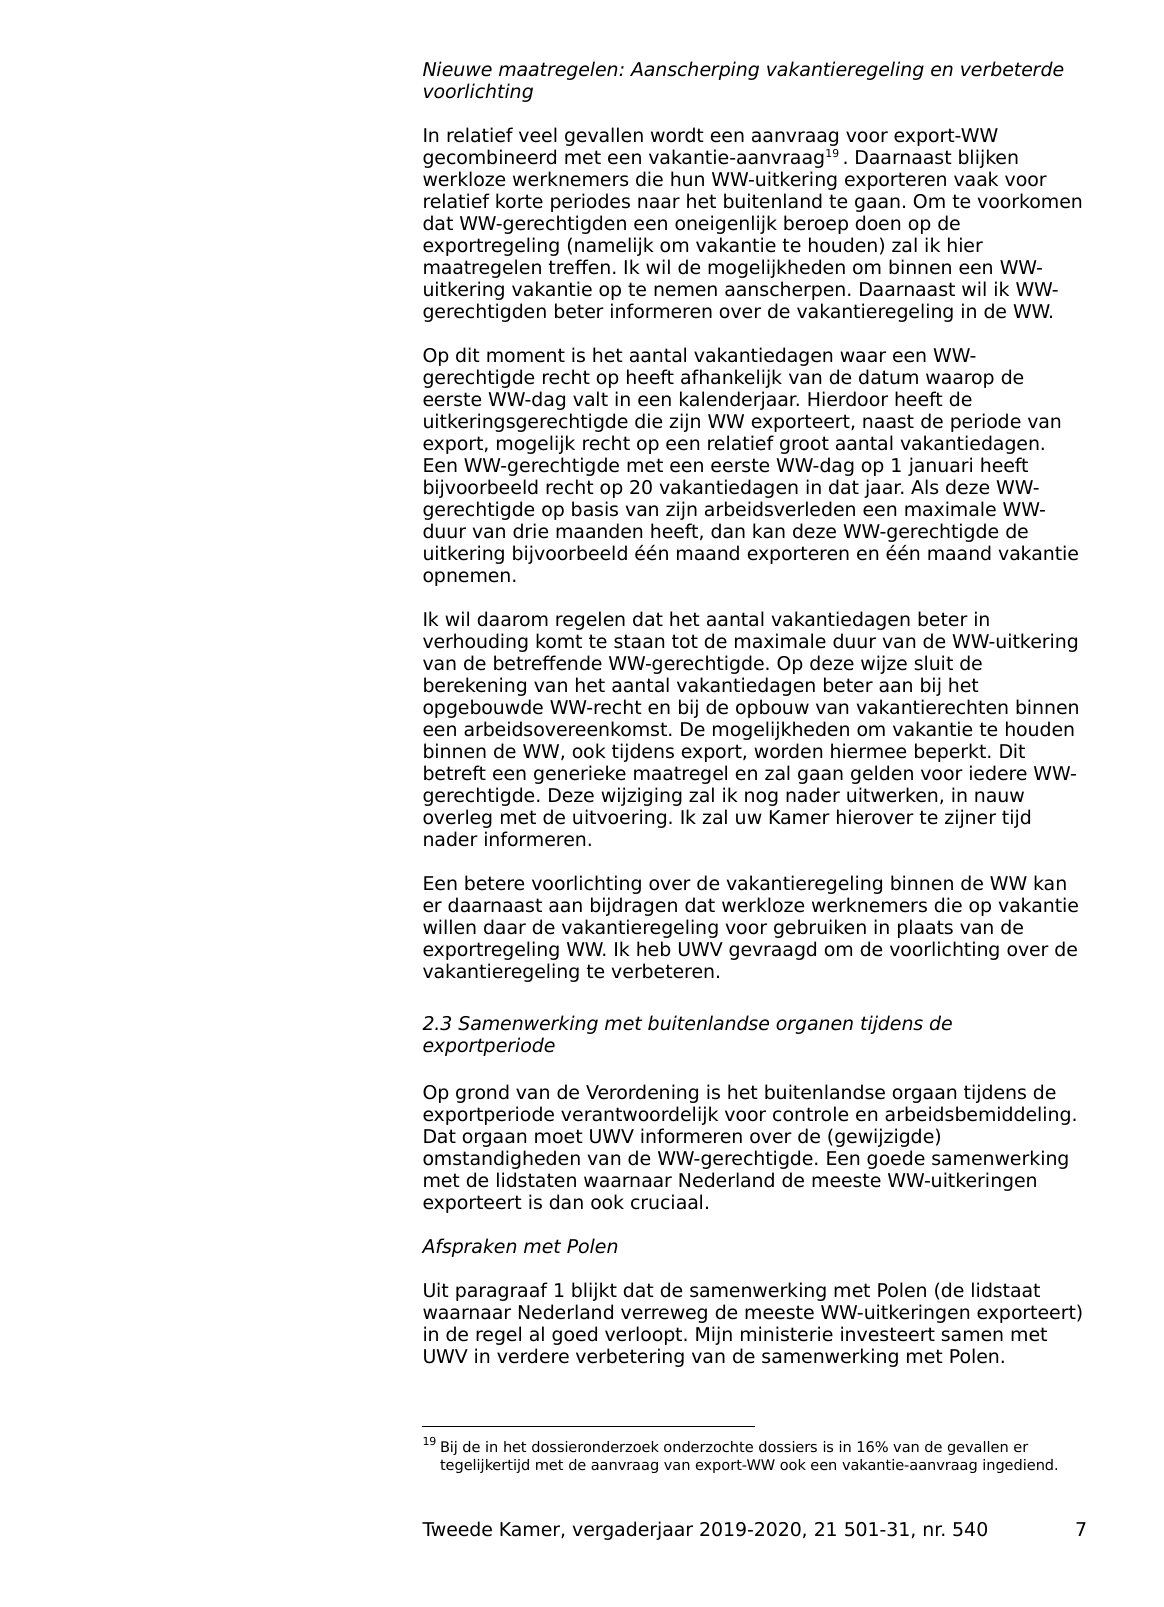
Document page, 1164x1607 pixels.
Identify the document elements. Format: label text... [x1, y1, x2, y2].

text Uit paragraaf 1 blijkt dat de samenwerking met Polen (de lidstaat waarnaar Nederland verreweg de meeste WW-uitkeringen exporteert) in de regel al goed verloopt. Mijn ministerie investeert samen met UWV in verdere verbetering van de samenwerking met Polen. [422, 1280, 1087, 1368]
text Op grond van de Verordening is het buitenlandse orgaan tijdens de exportperiode verantwoordelijk voor controle en arbeidsbemiddeling. Dat orgaan moet UWV informeren over de (gewijzigde) omstandigheden van de WW-gerechtigde. Een goede samenwerking met de lidstaten waarnaar Nederland de meeste WW-uitkeringen exporteert is dan ook cruciaal. [422, 1082, 1087, 1214]
text In relatief veel gevallen wordt een aanvraag voor export-WW gecombineerd met een vakantie-aanvraag. Daarnaast blijken werkloze werknemers die hun WW-uitkering exporteren vaak voor relatief korte periodes naar het buitenland te gaan. Om te voorkomen dat WW-gerechtigden een oneigenlijk beroep doen op de exportregeling (namelijk om vakantie te houden) zal ik hier maatregelen treffen. Ik wil de mogelijkheden om binnen een WW-uitkering vakantie op te nemen aanscherpen. Daarnaast wil ik WW-gerechtigden beter informeren over de vakantieregeling in de WW. [422, 125, 1087, 323]
text Op dit moment is het aantal vakantiedagen waar een WW-gerechtigde recht op heeft afhankelijk van de datum waarop de eerste WW-dag valt in een kalenderjaar. Hierdoor heeft de uitkeringsgerechtigde die zijn WW exporteert, naast de periode van export, mogelijk recht op een relatief groot aantal vakantiedagen. Een WW-gerechtigde met een eerste WW-dag op 1 januari heeft bijvoorbeeld recht op 20 vakantiedagen in dat jaar. Als deze WW-gerechtigde op basis van zijn arbeidsverleden een maximale WW-duur van drie maanden heeft, dan kan deze WW-gerechtigde de uitkering bijvoorbeeld één maand exporteren en één maand vakantie opnemen. [422, 345, 1087, 587]
text Bij de in het dossieronderzoek onderzochte dossiers is in 16% van de gevallen er tegelijkertijd met de aanvraag van export-WW ook een vakantie-aanvraag ingediend. [422, 1435, 1087, 1474]
text Ik wil daarom regelen dat het aantal vakantiedagen beter in verhouding komt te staan tot de maximale duur van de WW-uitkering van de betreffende WW-gerechtigde. Op deze wijze sluit de berekening van het aantal vakantiedagen beter aan bij het opgebouwde WW-recht en bij de opbouw van vakantierechten binnen een arbeidsovereenkomst. De mogelijkheden om vakantie te houden binnen de WW, ook tijdens export, worden hiermee beperkt. Dit betreft een generieke maatregel en zal gaan gelden voor iedere WW-gerechtigde. Deze wijziging zal ik nog nader uitwerken, in nauw overleg met de uitvoering. Ik zal uw Kamer hierover te zijner tijd nader informeren. [422, 609, 1087, 851]
subtitle Nieuwe maatregelen: Aanscherping vakantieregeling en verbeterde voorlichting [422, 59, 1087, 103]
text Een betere voorlichting over de vakantieregeling binnen de WW kan er daarnaast aan bijdragen dat werkloze werknemers die op vakantie willen daar de vakantieregeling voor gebruiken in plaats van de exportregeling WW. Ik heb UWV gevraagd om de voorlichting over de vakantieregeling te verbeteren. [422, 873, 1087, 983]
subtitle 2.3 Samenwerking met buitenlandse organen tijdens de exportperiode [422, 1013, 1087, 1057]
subtitle Afspraken met Polen [422, 1236, 1087, 1258]
